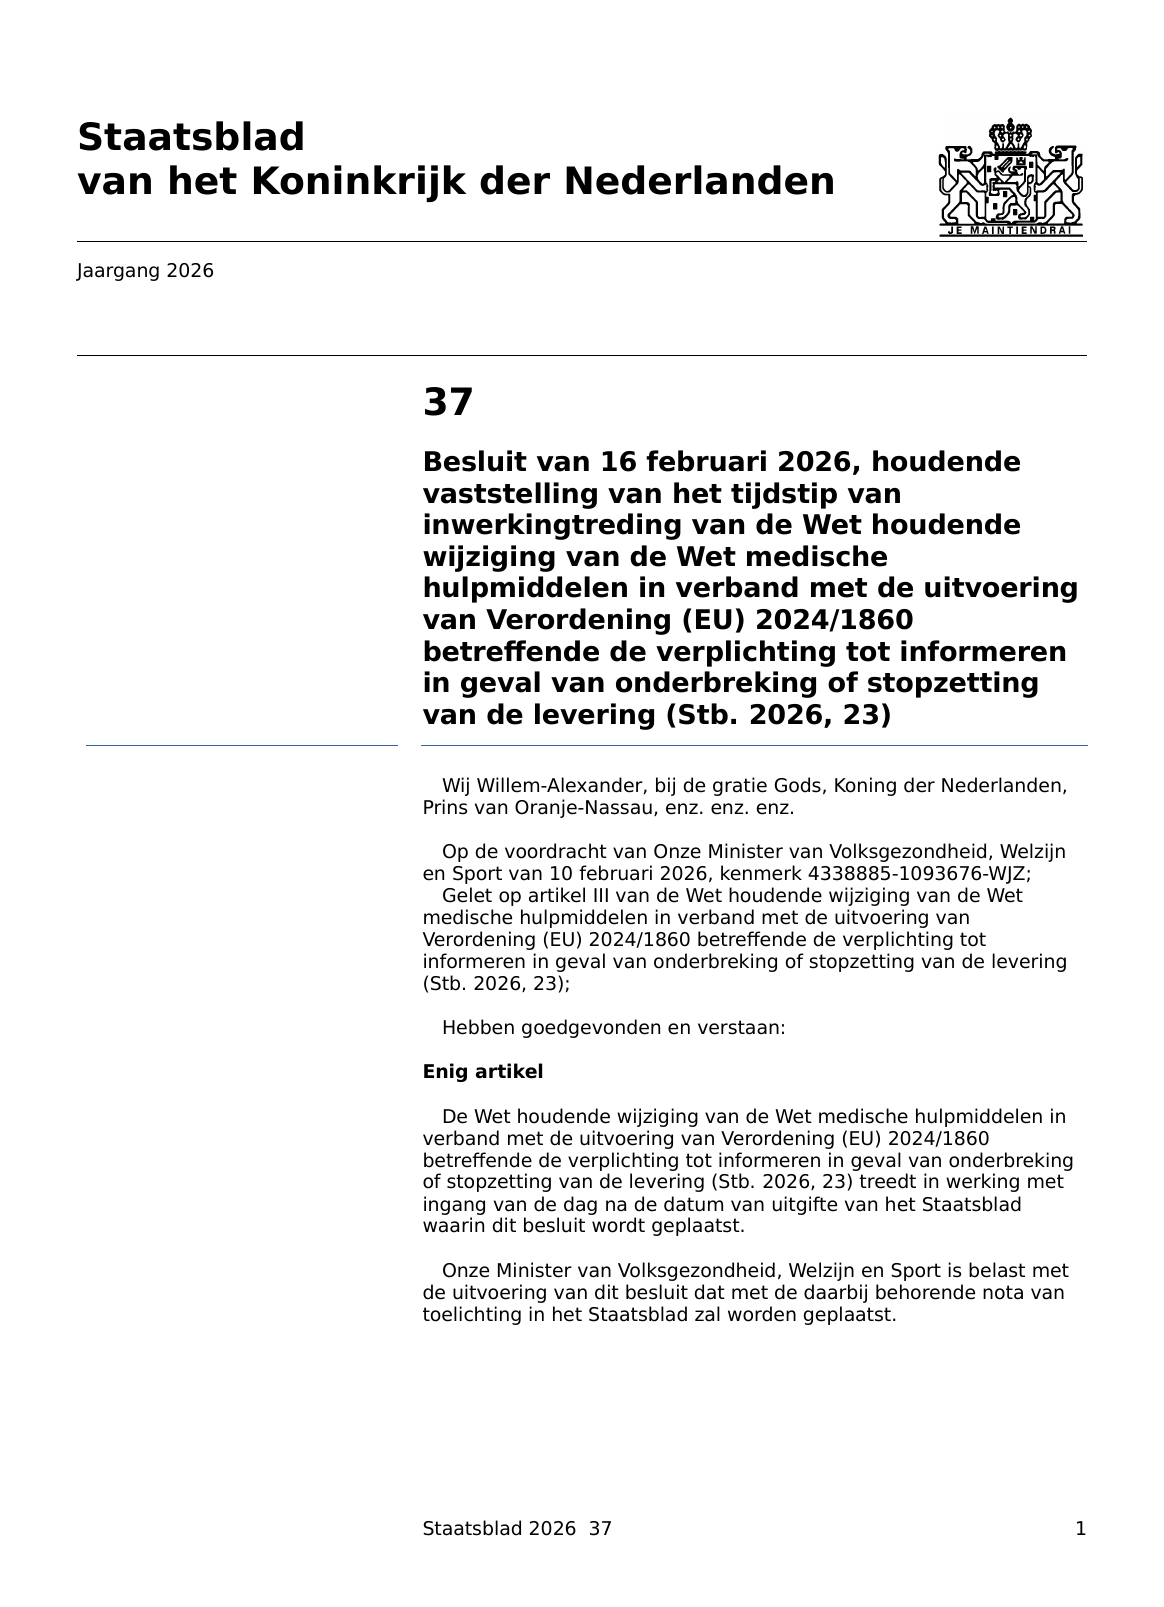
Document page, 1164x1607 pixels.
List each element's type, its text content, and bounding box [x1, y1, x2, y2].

picture [936, 115, 1087, 240]
table_header [886, 100, 1087, 241]
text Onze Minister van Volksgezondheid, Welzijn en Sport is belast met de uitvoering van dit besluit dat met de daarbij behorende nota van toelichting in het Staatsblad zal worden geplaatst. [422, 1259, 1087, 1326]
text Gelet op artikel III van de Wet houdende wijziging van de Wet medische hulpmiddelen in verband met de uitvoering van Verordening (EU) 2024/1860 betreffende de verplichting tot informeren in geval van onderbreking of stopzetting van de levering (Stb. 2026, 23); [422, 885, 1087, 995]
text Op de voordracht van Onze Minister van Volksgezondheid, Welzijn en Sport van 10 februari 2026, kenmerk 4338885-1093676-WJZ; [422, 841, 1087, 885]
text Besluit van 16 februari 2026, houdende vaststelling van het tijdstip van inwerkingtreding van de Wet houdende wijziging van de Wet medische hulpmiddelen in verband met de uitvoering van Verordening (EU) 2024/1860 betreffende de verplichting tot informeren in geval van onderbreking of stopzetting van de levering (Stb. 2026, 23) [422, 447, 1087, 731]
table_cell Jaargang 2026 [77, 242, 1087, 355]
subtitle Enig artikel [422, 1061, 1087, 1083]
text Wij Willem-Alexander, bij de gratie Gods, Koning der Nederlanden, Prins van Oranje-Nassau, enz. enz. enz. [422, 775, 1087, 819]
table_header Staatsblad van het Koninkrijk der Nederlanden [77, 100, 886, 241]
text De Wet houdende wijziging van de Wet medische hulpmiddelen in verband met de uitvoering van Verordening (EU) 2024/1860 betreffende de verplichting tot informeren in geval van onderbreking of stopzetting van de levering (Stb. 2026, 23) treedt in werking met ingang van de dag na de datum van uitgifte van het Staatsblad waarin dit besluit wordt geplaatst. [422, 1106, 1087, 1237]
text Hebben goedgevonden en verstaan: [422, 1017, 1087, 1039]
subtitle 37 [422, 381, 1087, 424]
